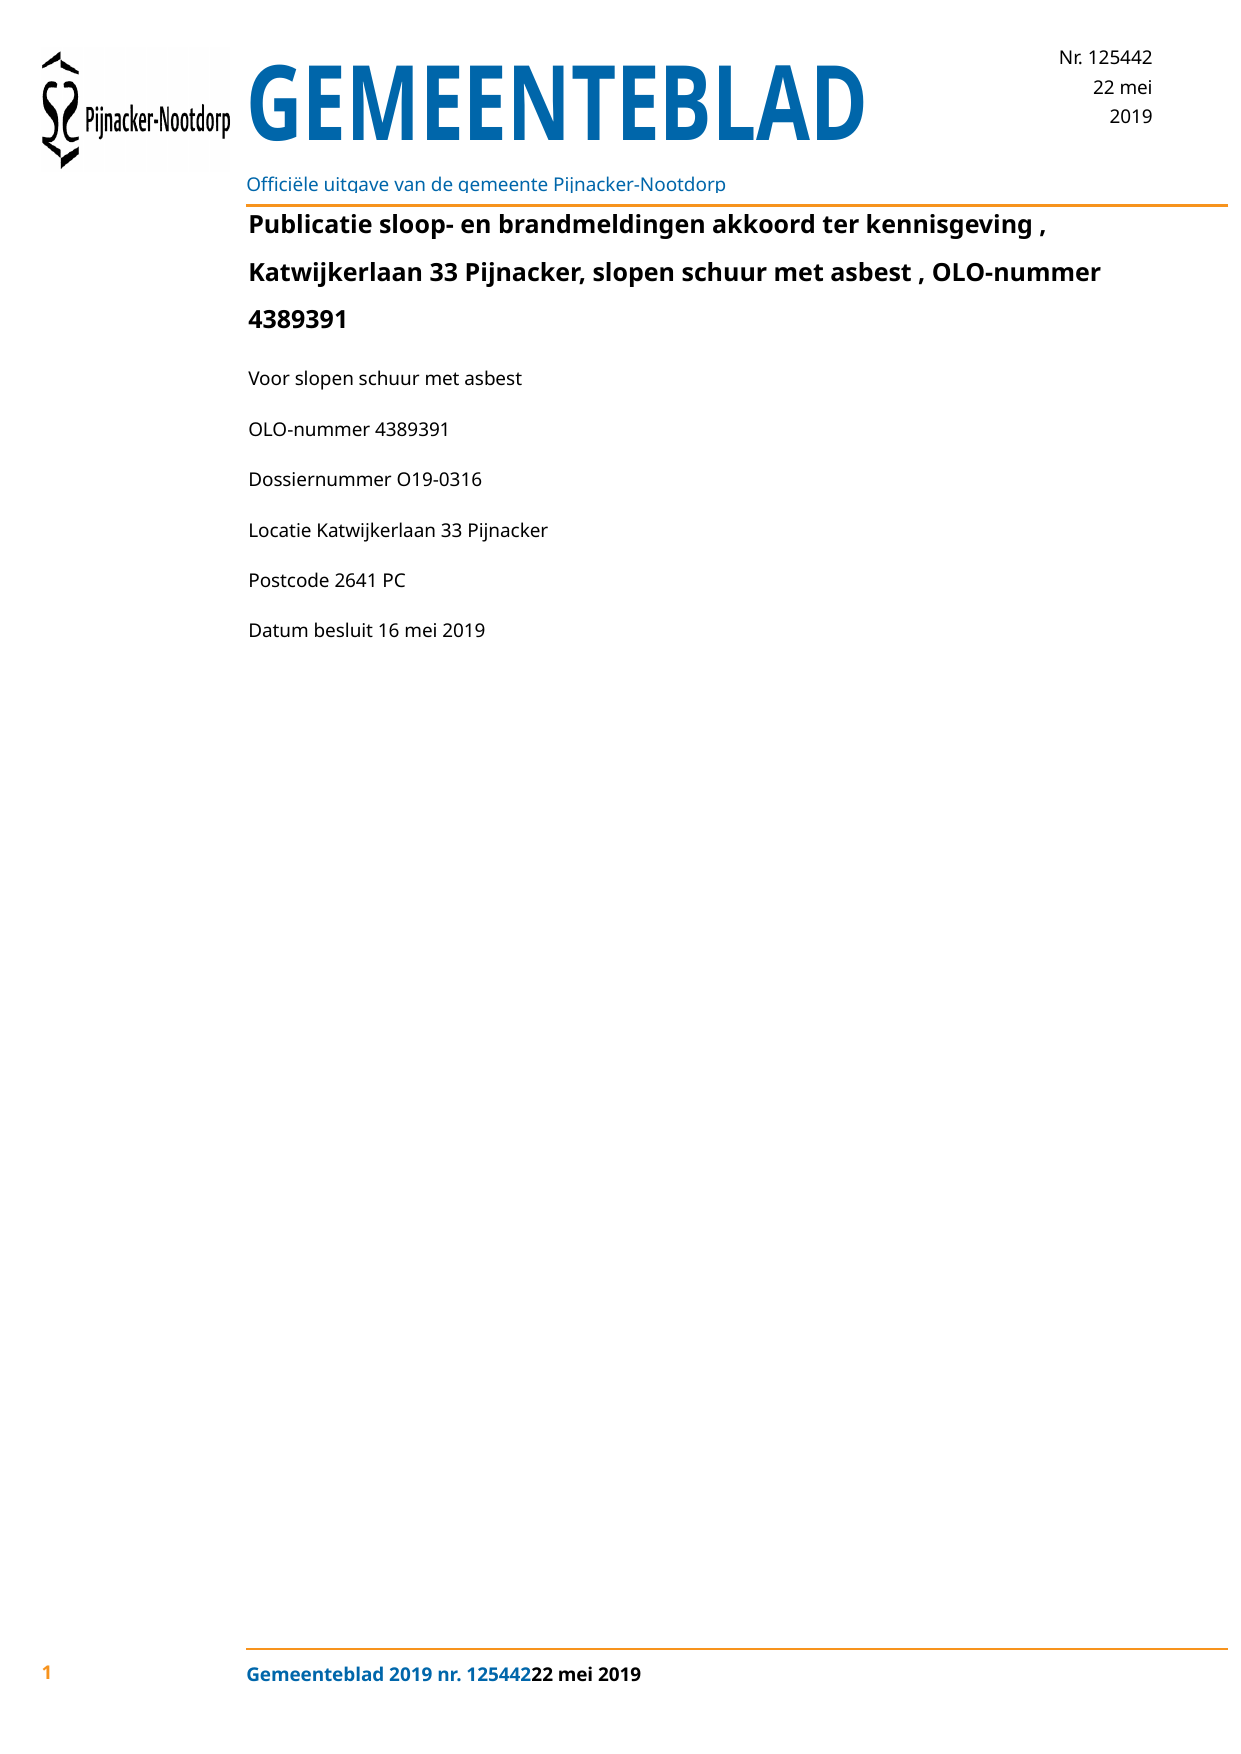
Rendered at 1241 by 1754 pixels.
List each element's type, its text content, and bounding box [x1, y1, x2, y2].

text Datum besluit 16 mei 2019 [248, 618, 1152, 643]
text Locatie Katwijkerlaan 33 Pijnacker [248, 517, 1152, 542]
text Publicatie sloop- en brandmeldingen akkoord ter kennisgeving , Katwijkerlaan 33 Pijnacker, slopen schuur met asbest , OLO-nummer 4389391 [248, 207, 1152, 336]
picture [41, 47, 231, 172]
text OLO-nummer 4389391 [248, 416, 1152, 442]
text Postcode 2641 PC [248, 567, 1152, 593]
text Dossiernummer O19-0316 [248, 466, 1152, 492]
text Voor slopen schuur met asbest [248, 366, 1152, 391]
